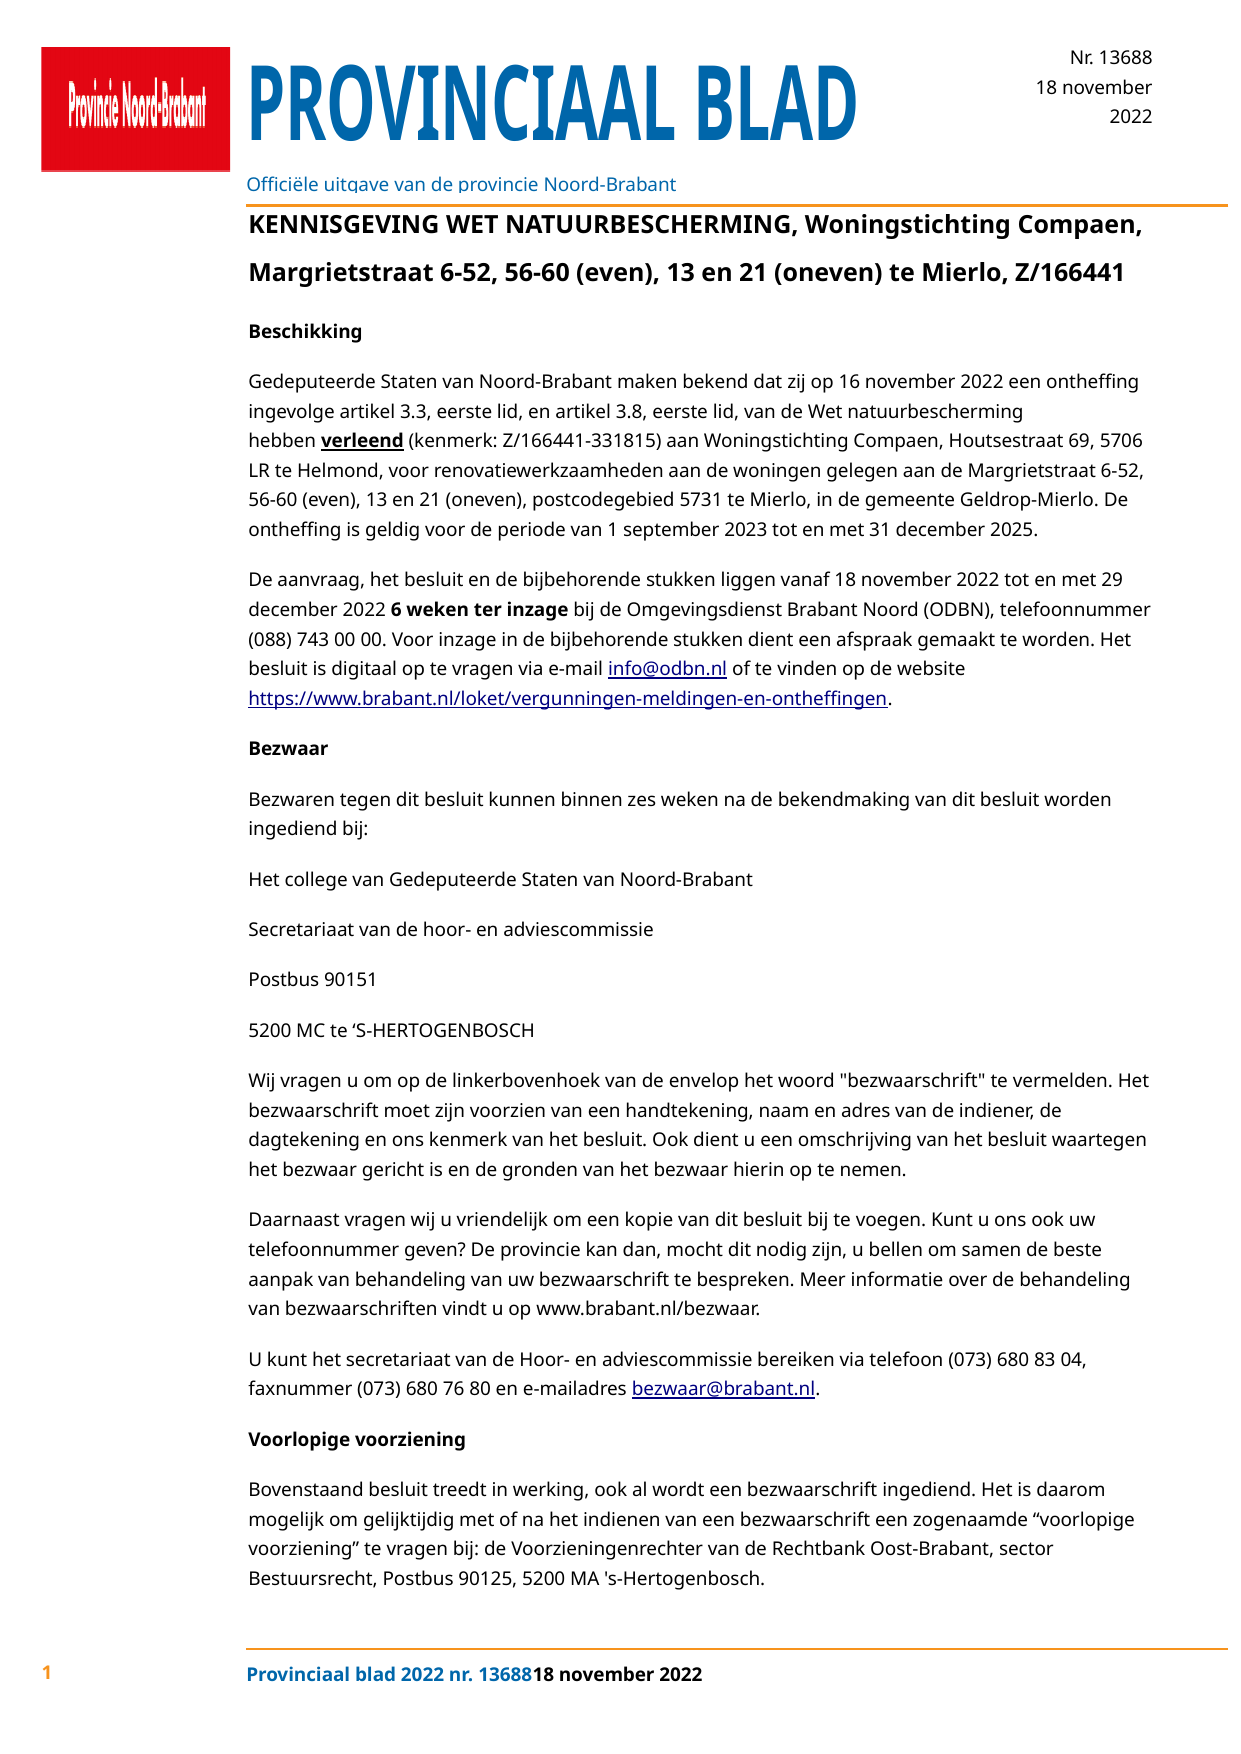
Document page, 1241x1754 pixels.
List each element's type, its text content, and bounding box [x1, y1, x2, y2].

text Bezwaar [248, 735, 1152, 761]
text U kunt het secretariaat van de Hoor- en adviescommissie bereiken via telefoon (073) 680 83 04, faxnummer (073) 680 76 80 en e-mailadres bezwaar@brabant.nl. [248, 1346, 1152, 1401]
text Gedeputeerde Staten van Noord-Brabant maken bekend dat zij op 16 november 2022 een ontheffing ingevolge artikel 3.3, eerste lid, en artikel 3.8, eerste lid, van de Wet natuurbescherming hebben verleend (kenmerk: Z/166441-331815) aan Woningstichting Compaen, Houtsestraat 69, 5706 LR te Helmond, voor renovatiewerkzaamheden aan de woningen gelegen aan de Margrietstraat 6-52, 56-60 (even), 13 en 21 (oneven), postcodegebied 5731 te Mierlo, in de gemeente Geldrop-Mierlo. De ontheffing is geldig voor de periode van 1 september 2023 tot en met 31 december 2025. [248, 368, 1152, 542]
text KENNISGEVING WET NATUURBESCHERMING, Woningstichting Compaen, Margrietstraat 6-52, 56-60 (even), 13 en 21 (oneven) te Mierlo, Z/166441 [248, 207, 1152, 288]
text Het college van Gedeputeerde Staten van Noord-Brabant [248, 866, 1152, 892]
text Postbus 90151 [248, 967, 1152, 992]
text Voorlopige voorziening [248, 1426, 1152, 1452]
text Bovenstaand besluit treedt in werking, ook al wordt een bezwaarschrift ingediend. Het is daarom mogelijk om gelijktijdig met of na het indienen van een bezwaarschrift een zogenaamde “voorlopige voorziening” te vragen bij: de Voorzieningenrechter van de Rechtbank Oost-Brabant, sector Bestuursrecht, Postbus 90125, 5200 MA 's-Hertogenbosch. [248, 1476, 1152, 1591]
text Secretariaat van de hoor- en adviescommissie [248, 916, 1152, 942]
text 5200 MC te ‘S‑HERTOGENBOSCH [248, 1017, 1152, 1043]
text Beschikking [248, 318, 1152, 344]
text Wij vragen u om op de linkerbovenhoek van de envelop het woord "bezwaarschrift" te vermelden. Het bezwaarschrift moet zijn voorzien van een handtekening, naam en adres van de indiener, de dagtekening en ons kenmerk van het besluit. Ook dient u een omschrijving van het besluit waartegen het bezwaar gericht is en de gronden van het bezwaar hierin op te nemen. [248, 1067, 1152, 1182]
text Daarnaast vragen wij u vriendelijk om een kopie van dit besluit bij te voegen. Kunt u ons ook uw telefoonnummer geven? De provincie kan dan, mocht dit nodig zijn, u bellen om samen de beste aanpak van behandeling van uw bezwaarschrift te bespreken. Meer informatie over de behandeling van bezwaarschriften vindt u op www.brabant.nl/bezwaar. [248, 1207, 1152, 1321]
text Bezwaren tegen dit besluit kunnen binnen zes weken na de bekendmaking van dit besluit worden ingediend bij: [248, 786, 1152, 841]
picture [41, 47, 231, 172]
text De aanvraag, het besluit en de bijbehorende stukken liggen vanaf 18 november 2022 tot en met 29 december 2022 6 weken ter inzage bij de Omgevingsdienst Brabant Noord (ODBN), telefoonnummer (088) 743 00 00. Voor inzage in de bijbehorende stukken dient een afspraak gemaakt te worden. Het besluit is digitaal op te vragen via e-mail info@odbn.nl of te vinden op de website https://www.brabant.nl/loket/vergunningen-meldingen-en-ontheffingen. [248, 567, 1152, 711]
